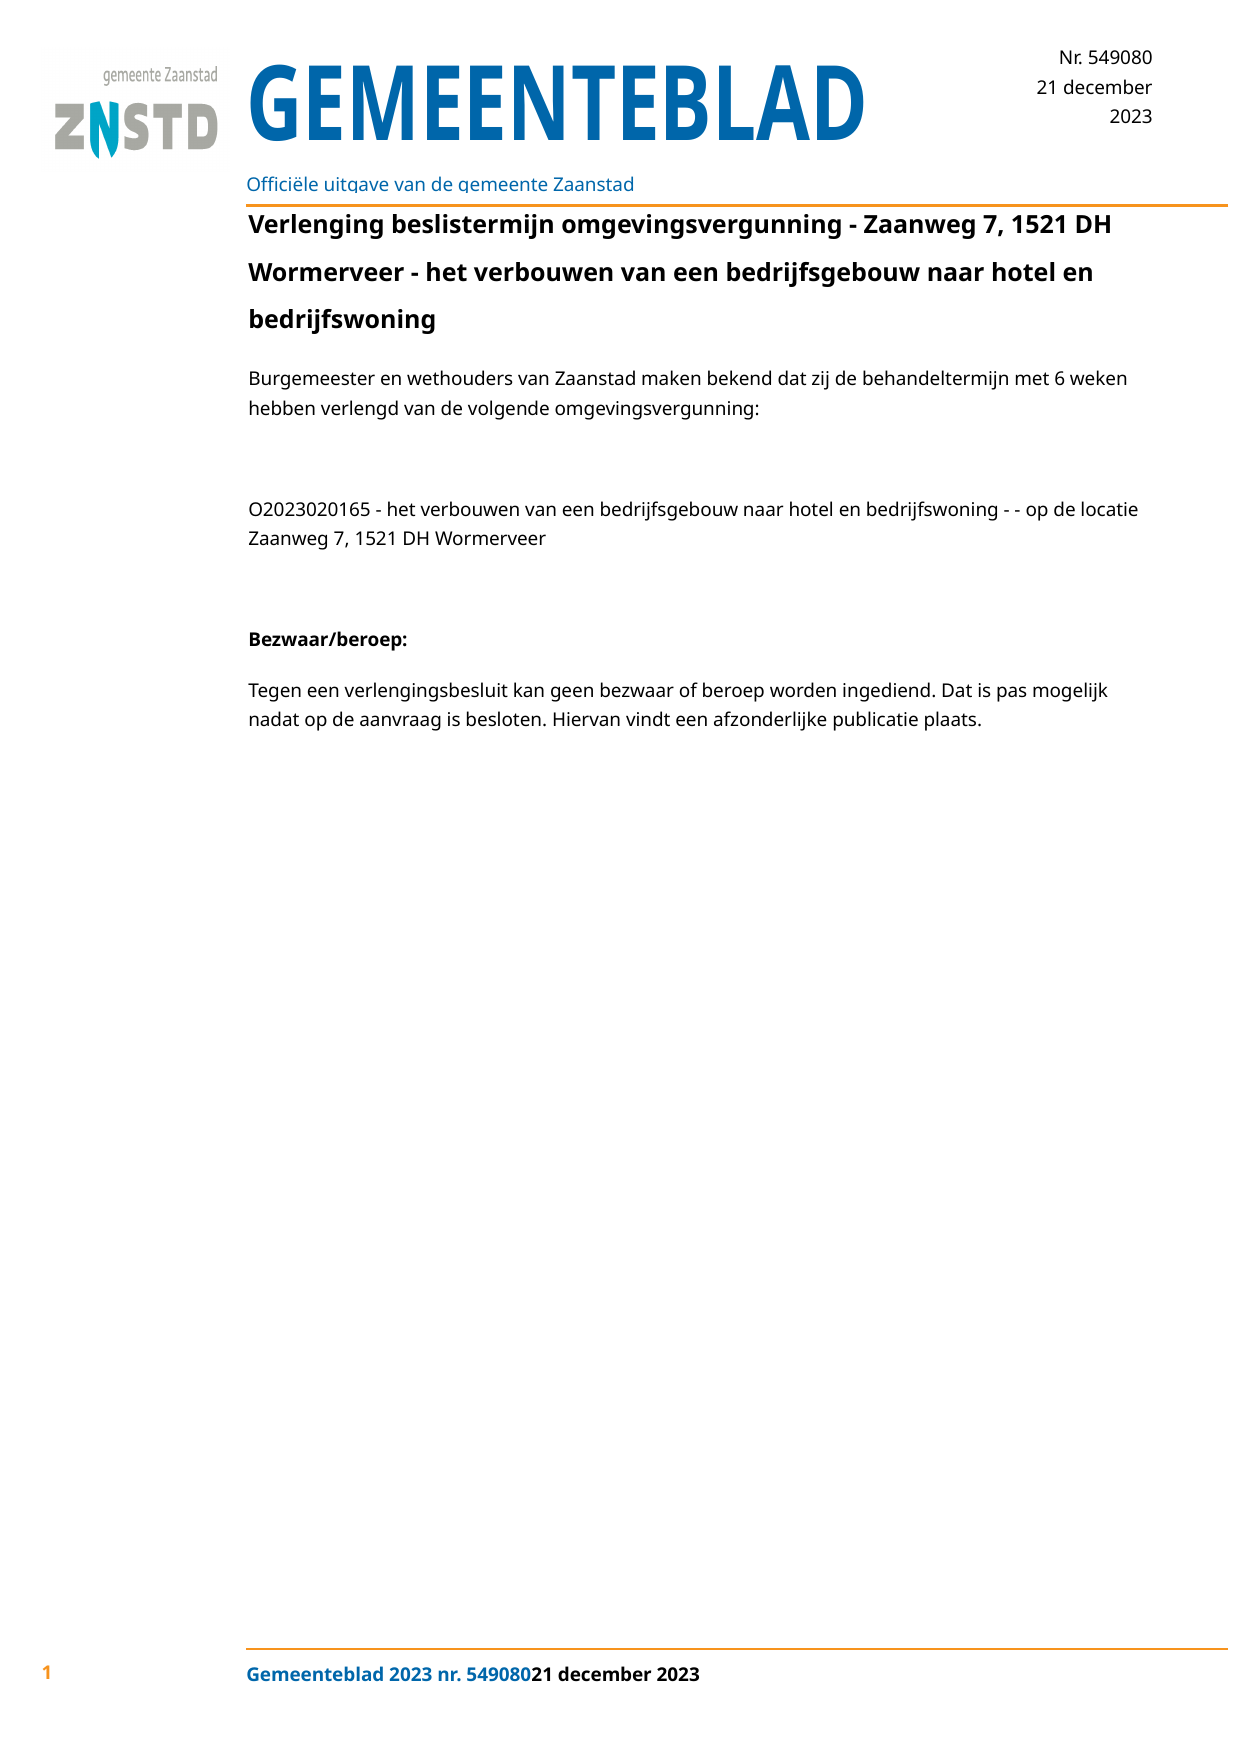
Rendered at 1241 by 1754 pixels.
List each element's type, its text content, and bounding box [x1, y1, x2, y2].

text Burgemeester en wethouders van Zaanstad maken bekend dat zij de behandeltermijn met 6 weken hebben verlengd van de volgende omgevingsvergunning: [248, 366, 1152, 421]
text Verlenging beslistermijn omgevingsvergunning - Zaanweg 7, 1521 DH Wormerveer - het verbouwen van een bedrijfsgebouw naar hotel en bedrijfswoning [248, 207, 1152, 336]
text O2023020165 - het verbouwen van een bedrijfsgebouw naar hotel en bedrijfswoning - - op de locatie Zaanweg 7, 1521 DH Wormerveer [248, 496, 1152, 551]
text Tegen een verlengingsbesluit kan geen bezwaar of beroep worden ingediend. Dat is pas mogelijk nadat op de aanvraag is besloten. Hiervan vindt een afzonderlijke publicatie plaats. [248, 677, 1152, 732]
text Bezwaar/beroep: [248, 626, 1152, 652]
picture [41, 47, 231, 172]
